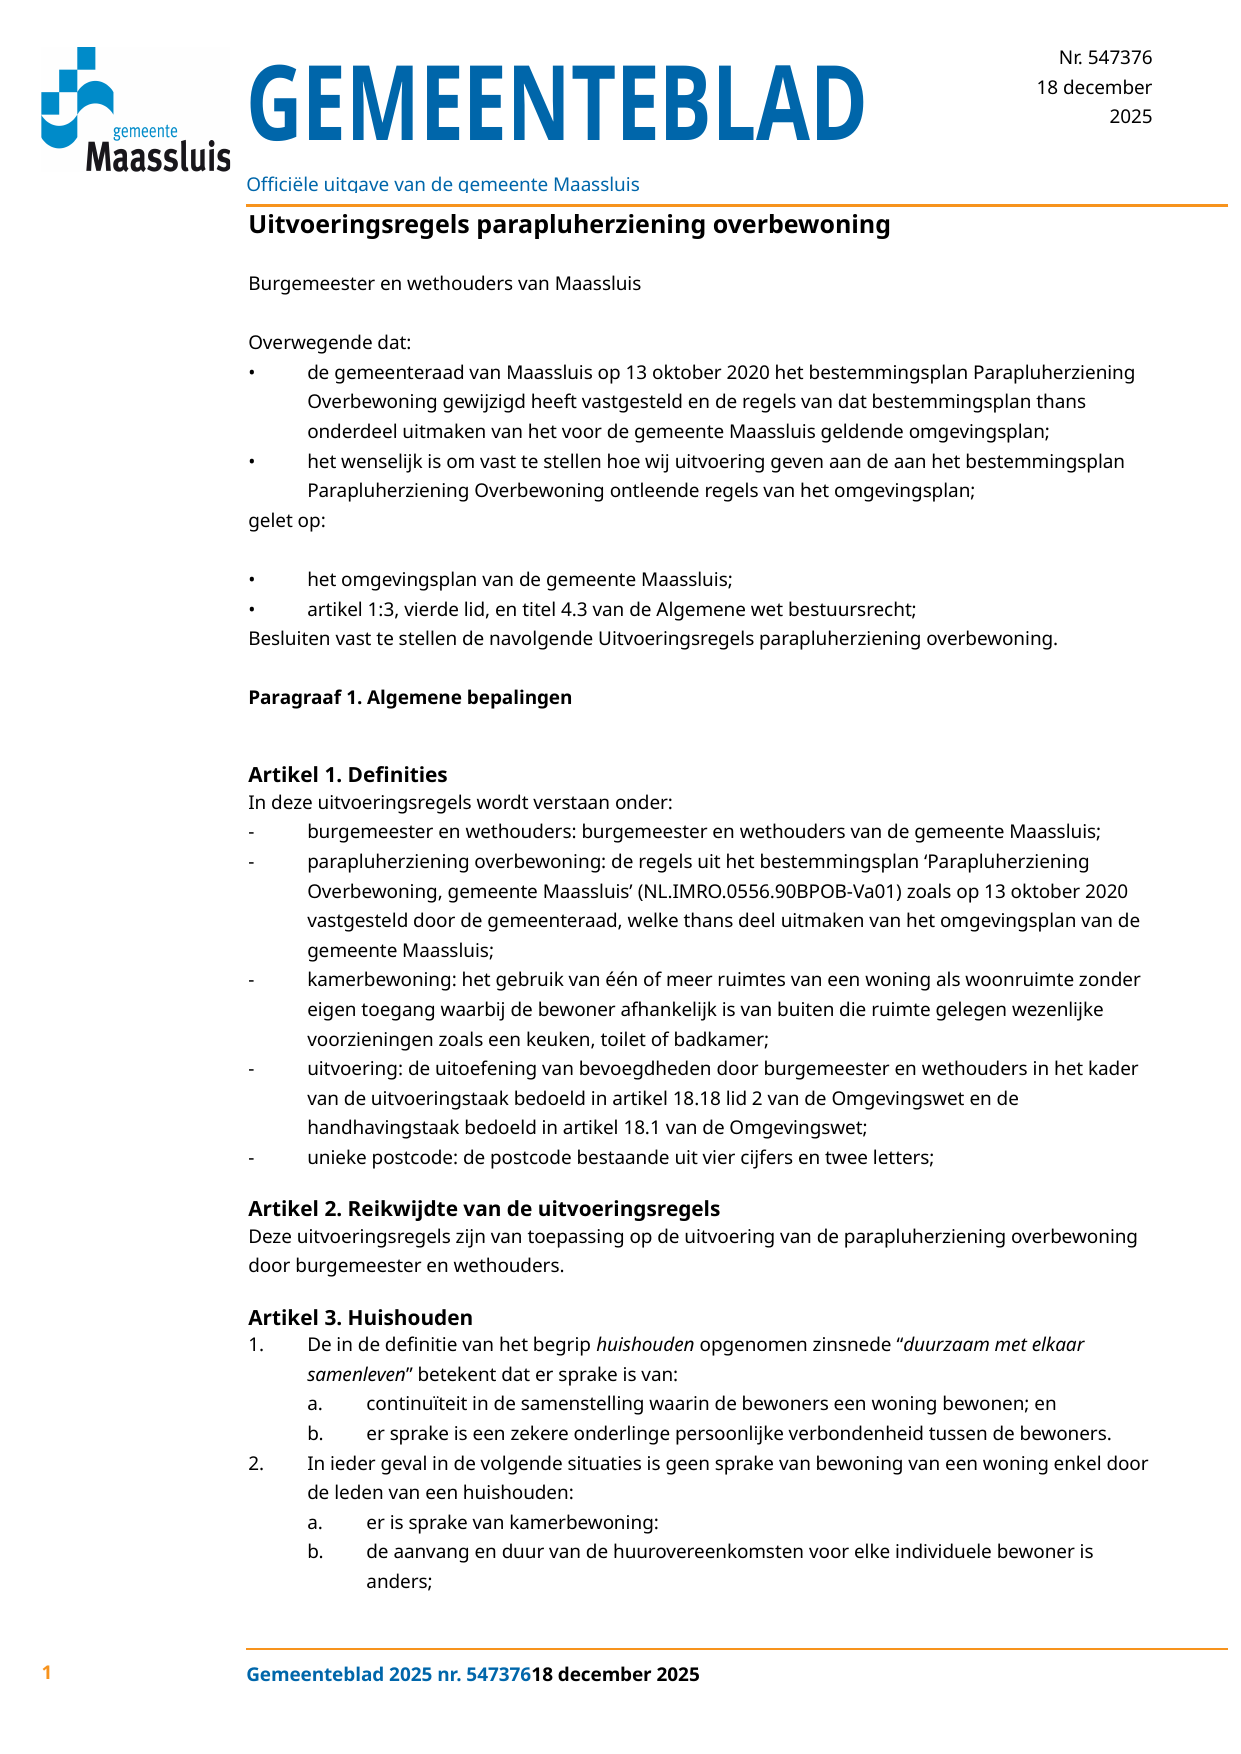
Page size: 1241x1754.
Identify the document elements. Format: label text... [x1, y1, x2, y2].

text Overwegende dat: [248, 329, 1152, 355]
list er is sprake van kamerbewoning: [307, 1509, 1152, 1534]
text gelet op: [248, 507, 1152, 533]
picture [41, 47, 231, 172]
text Besluiten vast te stellen de navolgende Uitvoeringsregels parapluherziening overbewoning. [248, 625, 1152, 651]
text Artikel 2. Reikwijdte van de uitvoeringsregels [248, 1194, 1152, 1223]
text In deze uitvoeringsregels wordt verstaan onder: [248, 789, 1152, 815]
picture [41, 47, 77, 92]
list continuïteit in de samenstelling waarin de bewoners een woning bewonen; en [307, 1391, 1152, 1416]
text Paragraaf 1. Algemene bepalingen [248, 684, 1152, 710]
list het omgevingsplan van de gemeente Maassluis; [248, 566, 1152, 592]
list uitvoering: de uitoefening van bevoegdheden door burgemeester en wethouders in het kader van de uitvoeringstaak bedoeld in artikel 18.18 lid 2 van de Omgevingswet en de handhavingstaak bedoeld in artikel 18.1 van de Omgevingswet; [248, 1055, 1152, 1140]
list de gemeenteraad van Maassluis op 13 oktober 2020 het bestemmingsplan Parapluherziening Overbewoning gewijzigd heeft vastgesteld en de regels van dat bestemmingsplan thans onderdeel uitmaken van het voor de gemeente Maassluis geldende omgevingsplan; [248, 359, 1152, 444]
list unieke postcode: de postcode bestaande uit vier cijfers en twee letters; [248, 1144, 1152, 1170]
text Artikel 3. Huishouden [248, 1303, 1152, 1331]
list er sprake is een zekere onderlinge persoonlijke verbondenheid tussen de bewoners. [307, 1420, 1152, 1446]
list burgemeester en wethouders: burgemeester en wethouders van de gemeente Maassluis; [248, 819, 1152, 844]
list parapluherziening overbewoning: de regels uit het bestemmingsplan ‘Parapluherziening Overbewoning, gemeente Maassluis’ (NL.IMRO.0556.90BPOB-Va01) zoals op 13 oktober 2020 vastgesteld door de gemeenteraad, welke thans deel uitmaken van het omgevingsplan van de gemeente Maassluis; [248, 848, 1152, 963]
text Burgemeester en wethouders van Maassluis [248, 270, 1152, 296]
text Artikel 1. Definities [248, 761, 1152, 789]
list artikel 1:3, vierde lid, en titel 4.3 van de Algemene wet bestuursrecht; [248, 596, 1152, 621]
list de aanvang en duur van de huurovereenkomsten voor elke individuele bewoner is anders; [307, 1538, 1152, 1594]
list kamerbewoning: het gebruik van één of meer ruimtes van een woning als woonruimte zonder eigen toegang waarbij de bewoner afhankelijk is van buiten die ruimte gelegen wezenlijke voorzieningen zoals een keuken, toilet of badkamer; [248, 967, 1152, 1051]
text Uitvoeringsregels parapluherziening overbewoning [248, 207, 1152, 241]
list In ieder geval in de volgende situaties is geen sprake van bewoning van een woning enkel door de leden van een huishouden: [248, 1450, 1152, 1505]
list het wenselijk is om vast te stellen hoe wij uitvoering geven aan de aan het bestemmingsplan Parapluherziening Overbewoning ontleende regels van het omgevingsplan; [248, 448, 1152, 503]
list De in de definitie van het begrip huishouden opgenomen zinsnede “duurzaam met elkaar samenleven” betekent dat er sprake is van: [248, 1331, 1152, 1387]
text Deze uitvoeringsregels zijn van toepassing op de uitvoering van de parapluherziening overbewoning door burgemeester en wethouders. [248, 1223, 1152, 1278]
